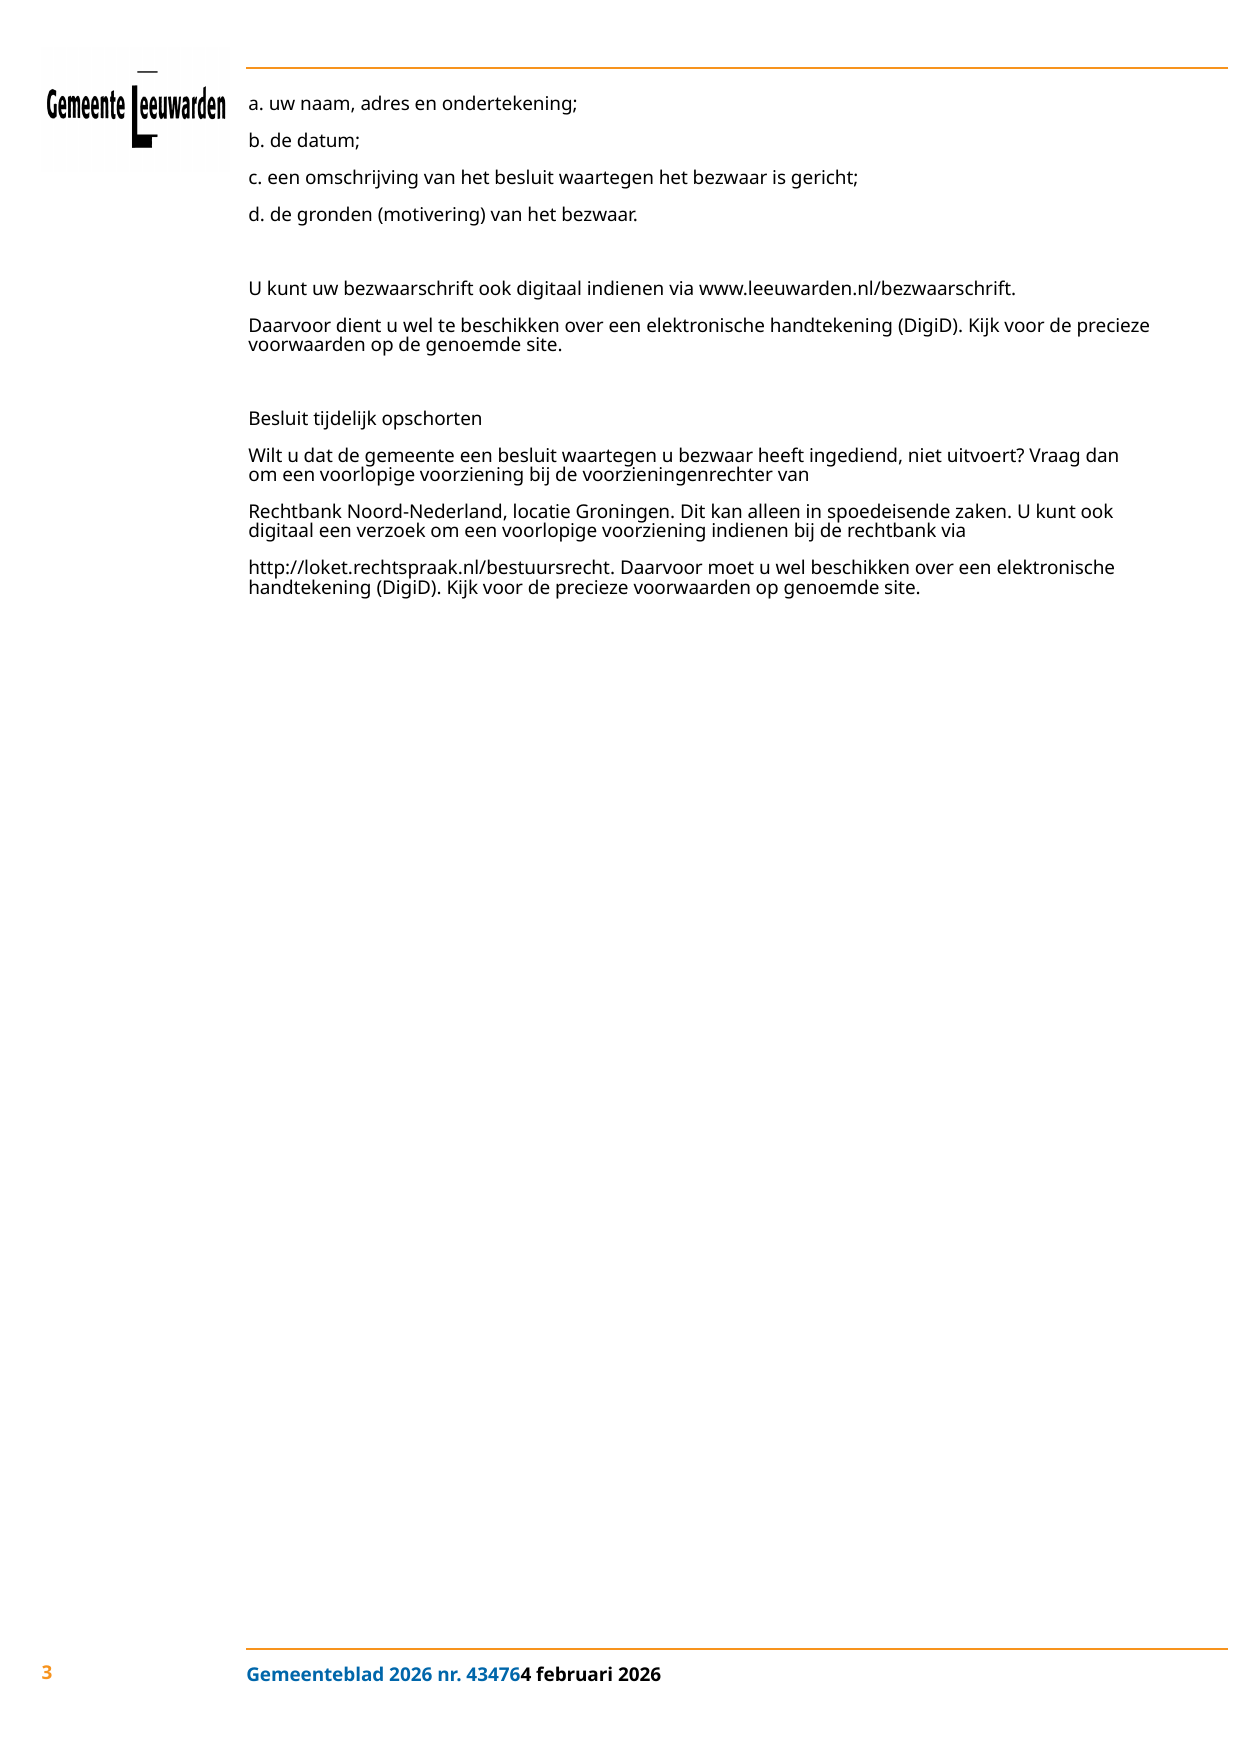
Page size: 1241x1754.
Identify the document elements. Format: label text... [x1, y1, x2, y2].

text d. de gronden (motivering) van het bezwaar. [248, 206, 1152, 225]
text Wilt u dat de gemeente een besluit waartegen u bezwaar heeft ingediend, niet uitvoert? Vraag dan om een voorlopige voorziening bij de voorzieningenrechter van [248, 447, 1152, 485]
text Besluit tijdelijk opschorten [248, 410, 1152, 429]
text Daarvoor dient u wel te beschikken over een elektronische handtekening (DigiD). Kijk voor de precieze voorwaarden op de genoemde site. [248, 317, 1152, 355]
picture [41, 47, 231, 172]
text a. uw naam, adres en ondertekening; [248, 95, 1152, 114]
text b. de datum; [248, 132, 1152, 151]
text http://loket.rechtspraak.nl/bestuursrecht. Daarvoor moet u wel beschikken over een elektronische handtekening (DigiD). Kijk voor de precieze voorwaarden op genoemde site. [248, 559, 1152, 598]
text Rechtbank Noord-Nederland, locatie Groningen. Dit kan alleen in spoedeisende zaken. U kunt ook digitaal een verzoek om een voorlopige voorziening indienen bij de rechtbank via [248, 503, 1152, 542]
text U kunt uw bezwaarschrift ook digitaal indienen via www.leeuwarden.nl/bezwaarschrift. [248, 280, 1152, 299]
text c. een omschrijving van het besluit waartegen het bezwaar is gericht; [248, 169, 1152, 188]
